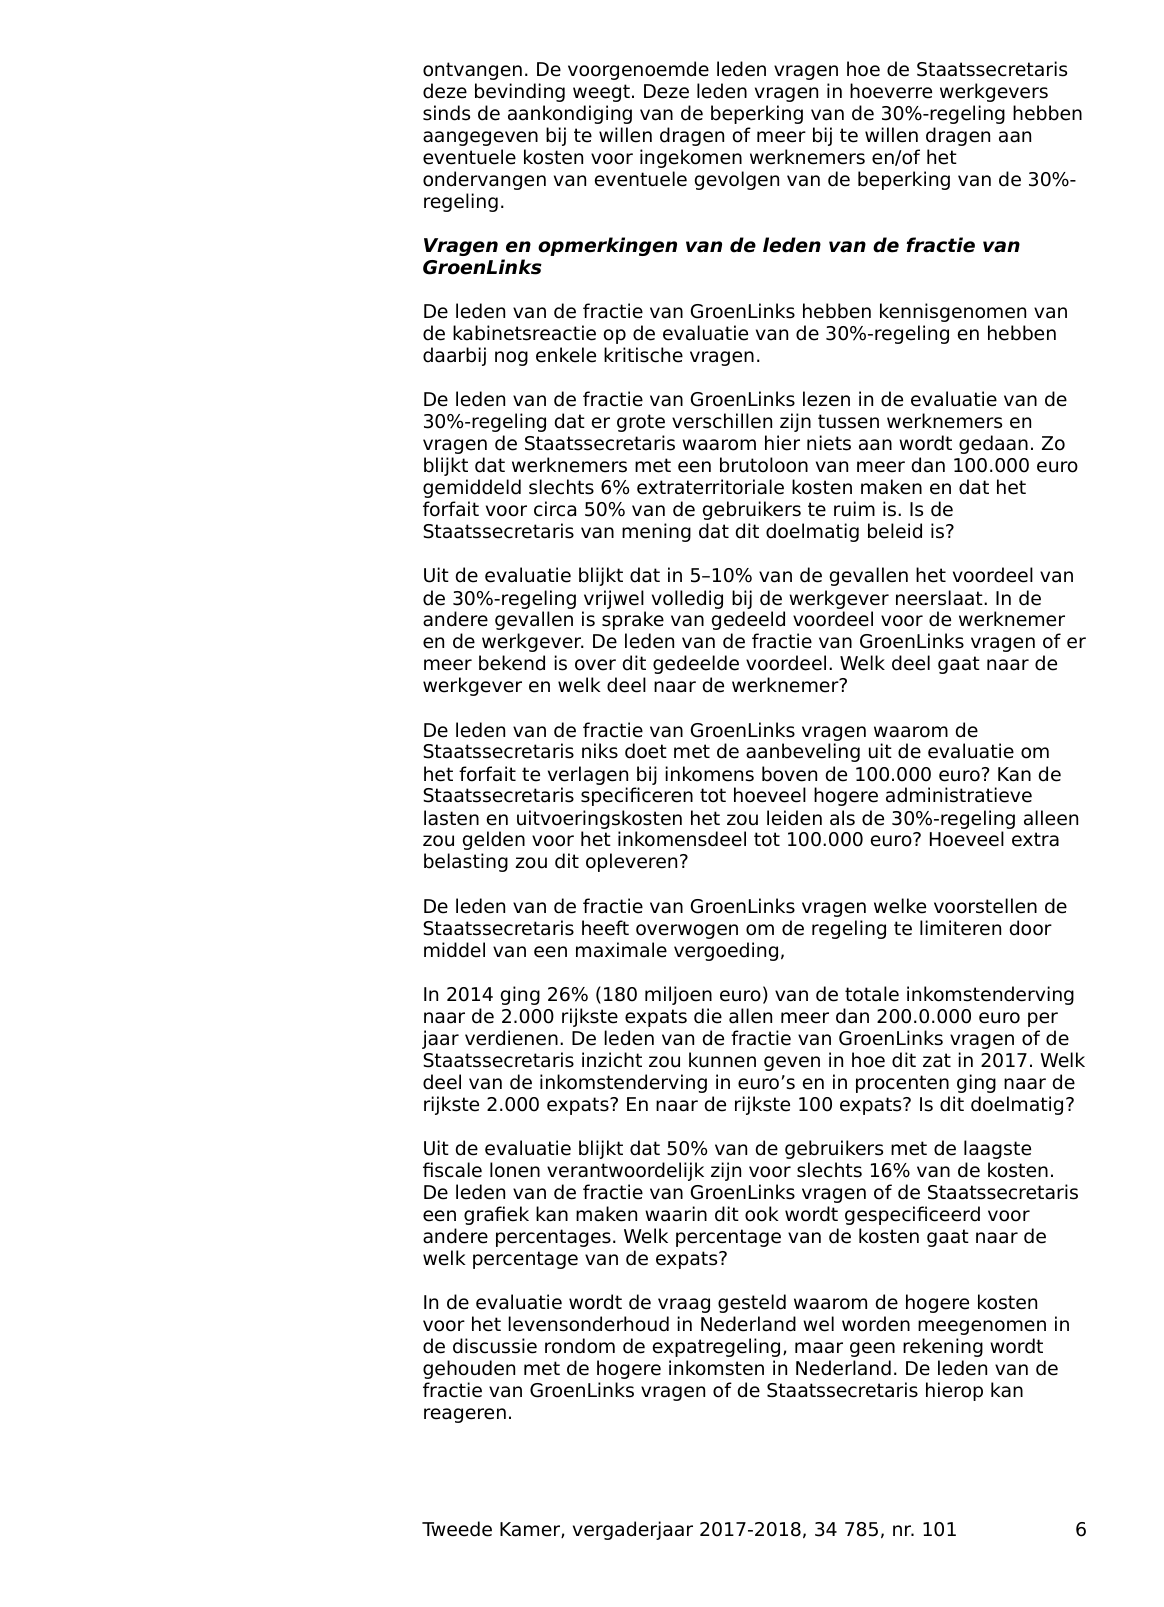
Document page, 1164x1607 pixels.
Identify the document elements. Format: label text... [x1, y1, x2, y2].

subtitle Vragen en opmerkingen van de leden van de fractie van GroenLinks [422, 235, 1087, 279]
text Uit de evaluatie blijkt dat in 5–10% van de gevallen het voordeel van de 30%-regeling vrijwel volledig bij de werkgever neerslaat. In de andere gevallen is sprake van gedeeld voordeel voor de werknemer en de werkgever. De leden van de fractie van GroenLinks vragen of er meer bekend is over dit gedeelde voordeel. Welk deel gaat naar de werkgever en welk deel naar de werknemer? [422, 565, 1087, 697]
text De leden van de fractie van GroenLinks hebben kennisgenomen van de kabinetsreactie op de evaluatie van de 30%-regeling en hebben daarbij nog enkele kritische vragen. [422, 301, 1087, 367]
text In de evaluatie wordt de vraag gesteld waarom de hogere kosten voor het levensonderhoud in Nederland wel worden meegenomen in de discussie rondom de expatregeling, maar geen rekening wordt gehouden met de hogere inkomsten in Nederland. De leden van de fractie van GroenLinks vragen of de Staatssecretaris hierop kan reageren. [422, 1292, 1087, 1424]
text De leden van de fractie van GroenLinks lezen in de evaluatie van de 30%-regeling dat er grote verschillen zijn tussen werknemers en vragen de Staatssecretaris waarom hier niets aan wordt gedaan. Zo blijkt dat werknemers met een brutoloon van meer dan 100.000 euro gemiddeld slechts 6% extraterritoriale kosten maken en dat het forfait voor circa 50% van de gebruikers te ruim is. Is de Staatssecretaris van mening dat dit doelmatig beleid is? [422, 389, 1087, 543]
text ontvangen. De voorgenoemde leden vragen hoe de Staatssecretaris deze bevinding weegt. Deze leden vragen in hoeverre werkgevers sinds de aankondiging van de beperking van de 30%-regeling hebben aangegeven bij te willen dragen of meer bij te willen dragen aan eventuele kosten voor ingekomen werknemers en/of het ondervangen van eventuele gevolgen van de beperking van de 30%-regeling. [422, 59, 1087, 213]
text De leden van de fractie van GroenLinks vragen waarom de Staatssecretaris niks doet met de aanbeveling uit de evaluatie om het forfait te verlagen bij inkomens boven de 100.000 euro? Kan de Staatssecretaris specificeren tot hoeveel hogere administratieve lasten en uitvoeringskosten het zou leiden als de 30%-regeling alleen zou gelden voor het inkomensdeel tot 100.000 euro? Hoeveel extra belasting zou dit opleveren? [422, 719, 1087, 873]
text De leden van de fractie van GroenLinks vragen welke voorstellen de Staatssecretaris heeft overwogen om de regeling te limiteren door middel van een maximale vergoeding, [422, 896, 1087, 961]
text In 2014 ging 26% (180 miljoen euro) van de totale inkomstenderving naar de 2.000 rijkste expats die allen meer dan 200.0.000 euro per jaar verdienen. De leden van de fractie van GroenLinks vragen of de Staatssecretaris inzicht zou kunnen geven in hoe dit zat in 2017. Welk deel van de inkomstenderving in euro’s en in procenten ging naar de rijkste 2.000 expats? En naar de rijkste 100 expats? Is dit doelmatig? [422, 984, 1087, 1116]
text Uit de evaluatie blijkt dat 50% van de gebruikers met de laagste fiscale lonen verantwoordelijk zijn voor slechts 16% van de kosten. De leden van de fractie van GroenLinks vragen of de Staatssecretaris een grafiek kan maken waarin dit ook wordt gespecificeerd voor andere percentages. Welk percentage van de kosten gaat naar de welk percentage van de expats? [422, 1138, 1087, 1269]
